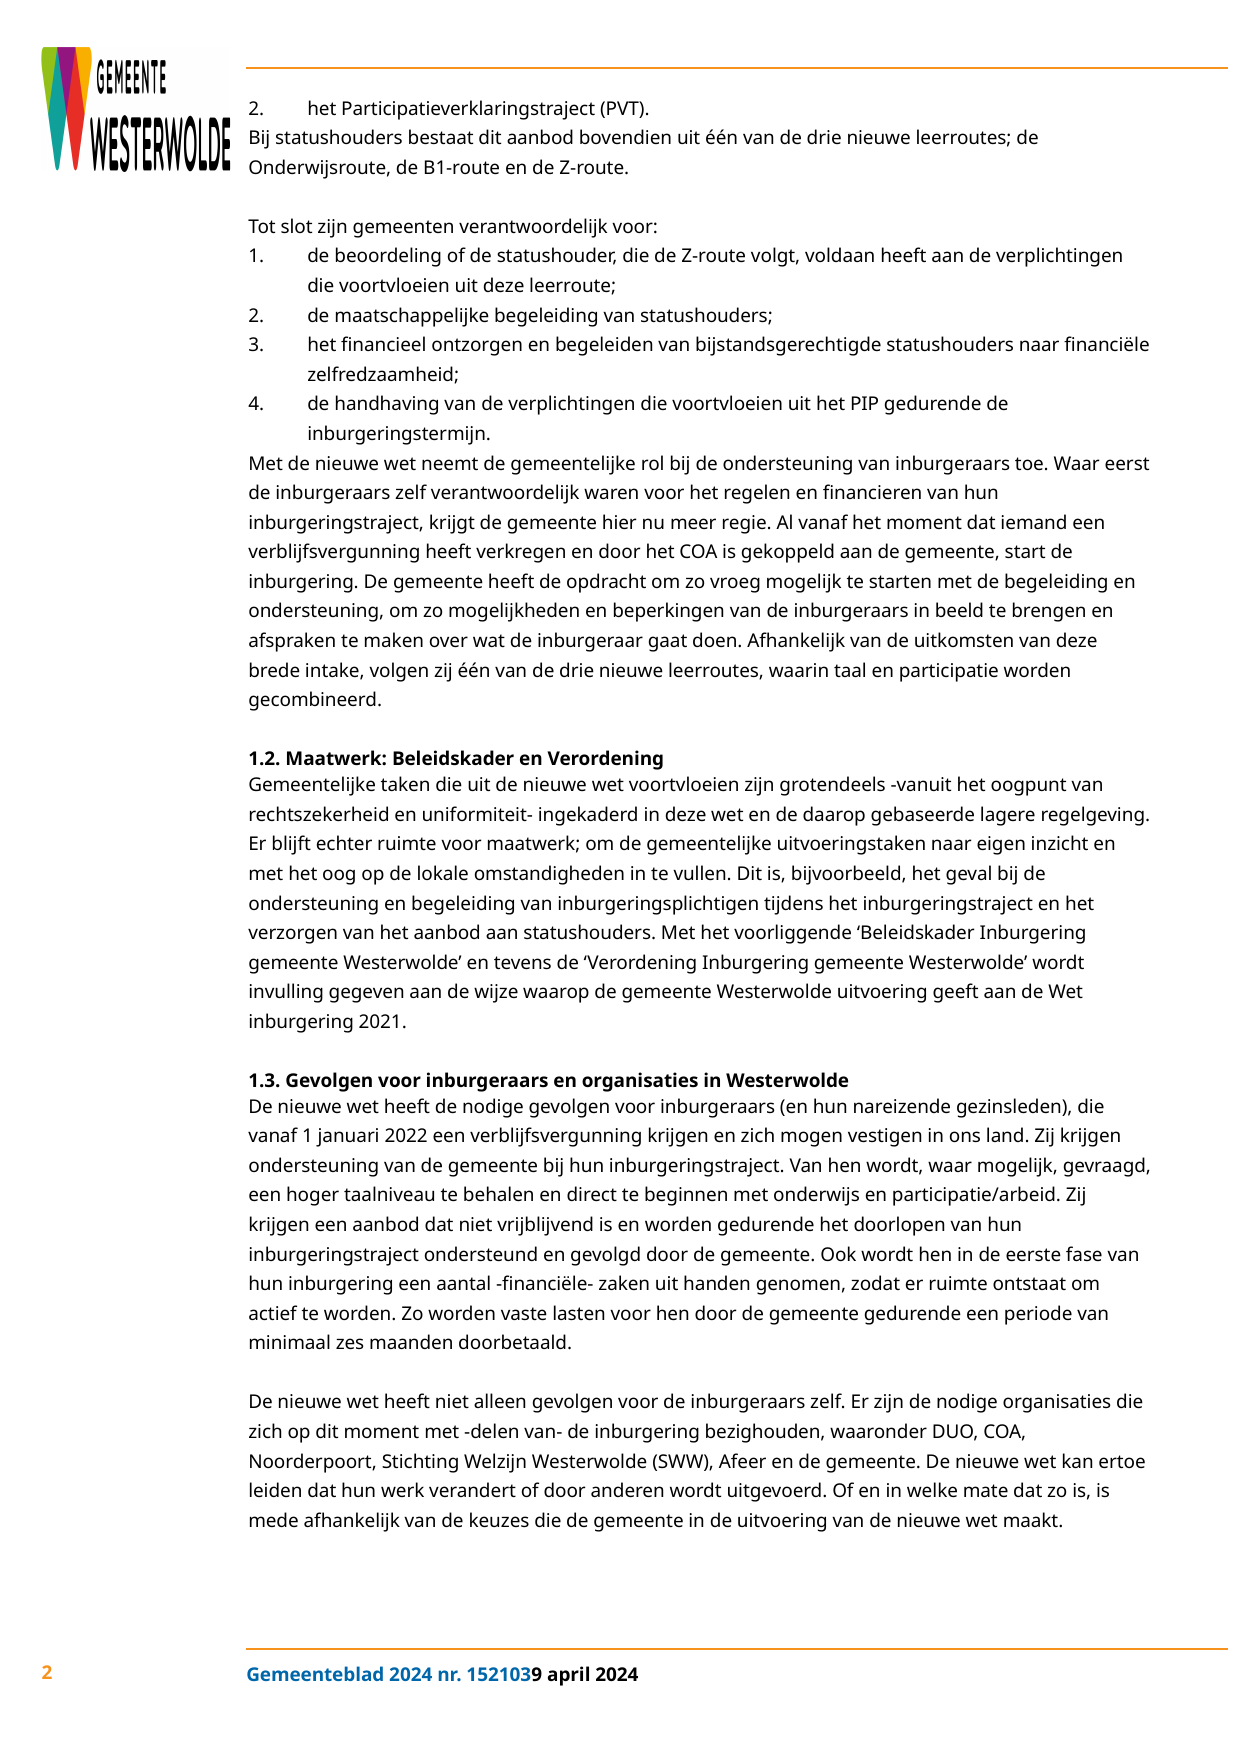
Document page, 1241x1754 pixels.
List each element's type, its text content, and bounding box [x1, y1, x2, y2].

picture [41, 47, 231, 172]
text 1.2. Maatwerk: Beleidskader en Verordening [248, 746, 1152, 771]
text Tot slot zijn gemeenten verantwoordelijk voor: [248, 213, 1152, 239]
text Bij statushouders bestaat dit aanbod bovendien uit één van de drie nieuwe leerroutes; de Onderwijsroute, de B1-route en de Z-route. [248, 124, 1152, 180]
text 1.3. Gevolgen voor inburgeraars en organisaties in Westerwolde [248, 1067, 1152, 1093]
list het Participatieverklaringstraject (PVT). [248, 95, 1152, 121]
text De nieuwe wet heeft de nodige gevolgen voor inburgeraars (en hun nareizende gezinsleden), die vanaf 1 januari 2022 een verblijfsvergunning krijgen en zich mogen vestigen in ons land. Zij krijgen ondersteuning van de gemeente bij hun inburgeringstraject. Van hen wordt, waar mogelijk, gevraagd, een hoger taalniveau te behalen en direct te beginnen met onderwijs en participatie/arbeid. Zij krijgen een aanbod dat niet vrijblijvend is en worden gedurende het doorlopen van hun inburgeringstraject ondersteund en gevolgd door de gemeente. Ook wordt hen in de eerste fase van hun inburgering een aantal -financiële- zaken uit handen genomen, zodat er ruimte ontstaat om actief te worden. Zo worden vaste lasten voor hen door de gemeente gedurende een periode van minimaal zes maanden doorbetaald. [248, 1093, 1152, 1355]
list de handhaving van de verplichtingen die voortvloeien uit het PIP gedurende de inburgeringstermijn. [248, 391, 1152, 446]
list het financieel ontzorgen en begeleiden van bijstandsgerechtigde statushouders naar financiële zelfredzaamheid; [248, 331, 1152, 387]
text Gemeentelijke taken die uit de nieuwe wet voortvloeien zijn grotendeels -vanuit het oogpunt van rechtszekerheid en uniformiteit- ingekaderd in deze wet en de daarop gebaseerde lagere regelgeving. Er blijft echter ruimte voor maatwerk; om de gemeentelijke uitvoeringstaken naar eigen inzicht en met het oog op de lokale omstandigheden in te vullen. Dit is, bijvoorbeeld, het geval bij de ondersteuning en begeleiding van inburgeringsplichtigen tijdens het inburgeringstraject en het verzorgen van het aanbod aan statushouders. Met het voorliggende ‘Beleidskader Inburgering gemeente Westerwolde’ en tevens de ‘Verordening Inburgering gemeente Westerwolde’ wordt invulling gegeven aan de wijze waarop de gemeente Westerwolde uitvoering geeft aan de Wet inburgering 2021. [248, 771, 1152, 1034]
list de beoordeling of de statushouder, die de Z-route volgt, voldaan heeft aan de verplichtingen die voortvloeien uit deze leerroute; [248, 243, 1152, 298]
text De nieuwe wet heeft niet alleen gevolgen voor de inburgeraars zelf. Er zijn de nodige organisaties die zich op dit moment met -delen van- de inburgering bezighouden, waaronder DUO, COA, Noorderpoort, Stichting Welzijn Westerwolde (SWW), Afeer en de gemeente. De nieuwe wet kan ertoe leiden dat hun werk verandert of door anderen wordt uitgevoerd. Of en in welke mate dat zo is, is mede afhankelijk van de keuzes die de gemeente in de uitvoering van de nieuwe wet maakt. [248, 1389, 1152, 1533]
list de maatschappelijke begeleiding van statushouders; [248, 302, 1152, 328]
text Met de nieuwe wet neemt de gemeentelijke rol bij de ondersteuning van inburgeraars toe. Waar eerst de inburgeraars zelf verantwoordelijk waren voor het regelen en financieren van hun inburgeringstraject, krijgt de gemeente hier nu meer regie. Al vanaf het moment dat iemand een verblijfsvergunning heeft verkregen en door het COA is gekoppeld aan de gemeente, start de inburgering. De gemeente heeft de opdracht om zo vroeg mogelijk te starten met de begeleiding en ondersteuning, om zo mogelijkheden en beperkingen van de inburgeraars in beeld te brengen en afspraken te maken over wat de inburgeraar gaat doen. Afhankelijk van de uitkomsten van deze brede intake, volgen zij één van de drie nieuwe leerroutes, waarin taal en participatie worden gecombineerd. [248, 450, 1152, 712]
